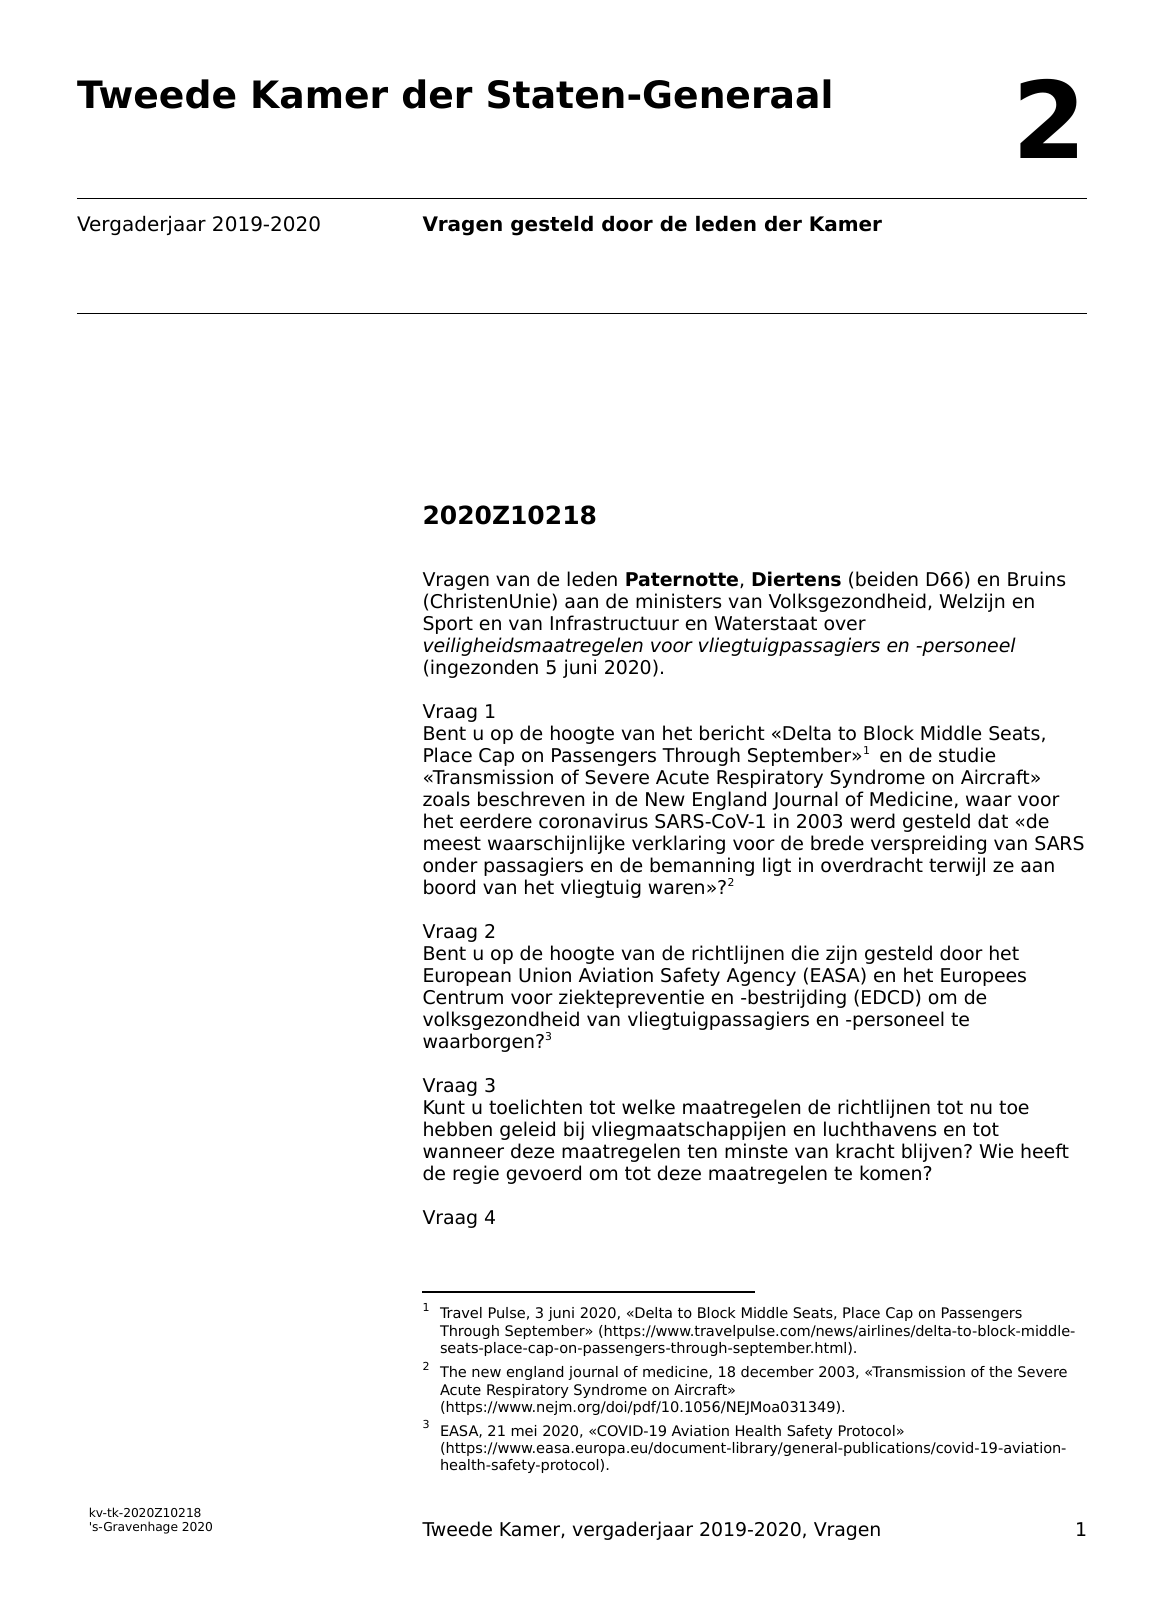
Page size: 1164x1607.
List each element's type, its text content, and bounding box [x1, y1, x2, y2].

text 2020Z10218 [422, 501, 1087, 531]
text Vraag 1 [422, 701, 1087, 723]
table_cell Vergaderjaar 2019-2020 [77, 199, 422, 313]
text kv-tk-2020Z10218 [88, 1506, 323, 1520]
table_header Tweede Kamer der Staten-Generaal [77, 59, 886, 198]
text Vraag 3 [422, 1075, 1087, 1097]
table_header 2 [886, 59, 1087, 198]
text Kunt u toelichten tot welke maatregelen de richtlijnen tot nu toe hebben geleid bij vliegmaatschappijen en luchthavens en tot wanneer deze maatregelen ten minste van kracht blijven? Wie heeft de regie gevoerd om tot deze maatregelen te komen? [422, 1097, 1087, 1185]
text Travel Pulse, 3 juni 2020, «Delta to Block Middle Seats, Place Cap on Passengers Through September» (https://www.travelpulse.com/news/airlines/delta-to-block-middle-seats-place-cap-on-passengers-through-september.html). [422, 1301, 1087, 1357]
text Vraag 2 [422, 921, 1087, 943]
table_cell Vragen gesteld door de leden der Kamer [422, 199, 1087, 313]
text The new england journal of medicine, 18 december 2003, «Transmission of the Severe Acute Respiratory Syndrome on Aircraft» (https://www.nejm.org/doi/pdf/10.1056/NEJMoa031349). [422, 1360, 1087, 1416]
text Bent u op de hoogte van de richtlijnen die zijn gesteld door het European Union Aviation Safety Agency (EASA) en het Europees Centrum voor ziektepreventie en -bestrijding (EDCD) om de volksgezondheid van vliegtuigpassagiers en -personeel te waarborgen? [422, 943, 1087, 1053]
text Bent u op de hoogte van het bericht «Delta to Block Middle Seats, Place Cap on Passengers Through September» en de studie «Transmission of Severe Acute Respiratory Syndrome on Aircraft» zoals beschreven in de New England Journal of Medicine, waar voor het eerdere coronavirus SARS-CoV-1 in 2003 werd gesteld dat «de meest waarschijnlijke verklaring voor de brede verspreiding van SARS onder passagiers en de bemanning ligt in overdracht terwijl ze aan boord van het vliegtuig waren»? [422, 723, 1087, 899]
text 's-Gravenhage 2020 [88, 1520, 323, 1534]
text EASA, 21 mei 2020, «COVID-19 Aviation Health Safety Protocol» (https://www.easa.europa.eu/document-library/general-publications/covid-19-aviation-health-safety-protocol). [422, 1418, 1087, 1474]
text Vraag 4 [422, 1207, 1087, 1229]
text Vragen van de leden Paternotte, Diertens (beiden D66) en Bruins (ChristenUnie) aan de ministers van Volksgezondheid, Welzijn en Sport en van Infrastructuur en Waterstaat over veiligheidsmaatregelen voor vliegtuigpassagiers en -personeel (ingezonden 5 juni 2020). [422, 569, 1087, 679]
